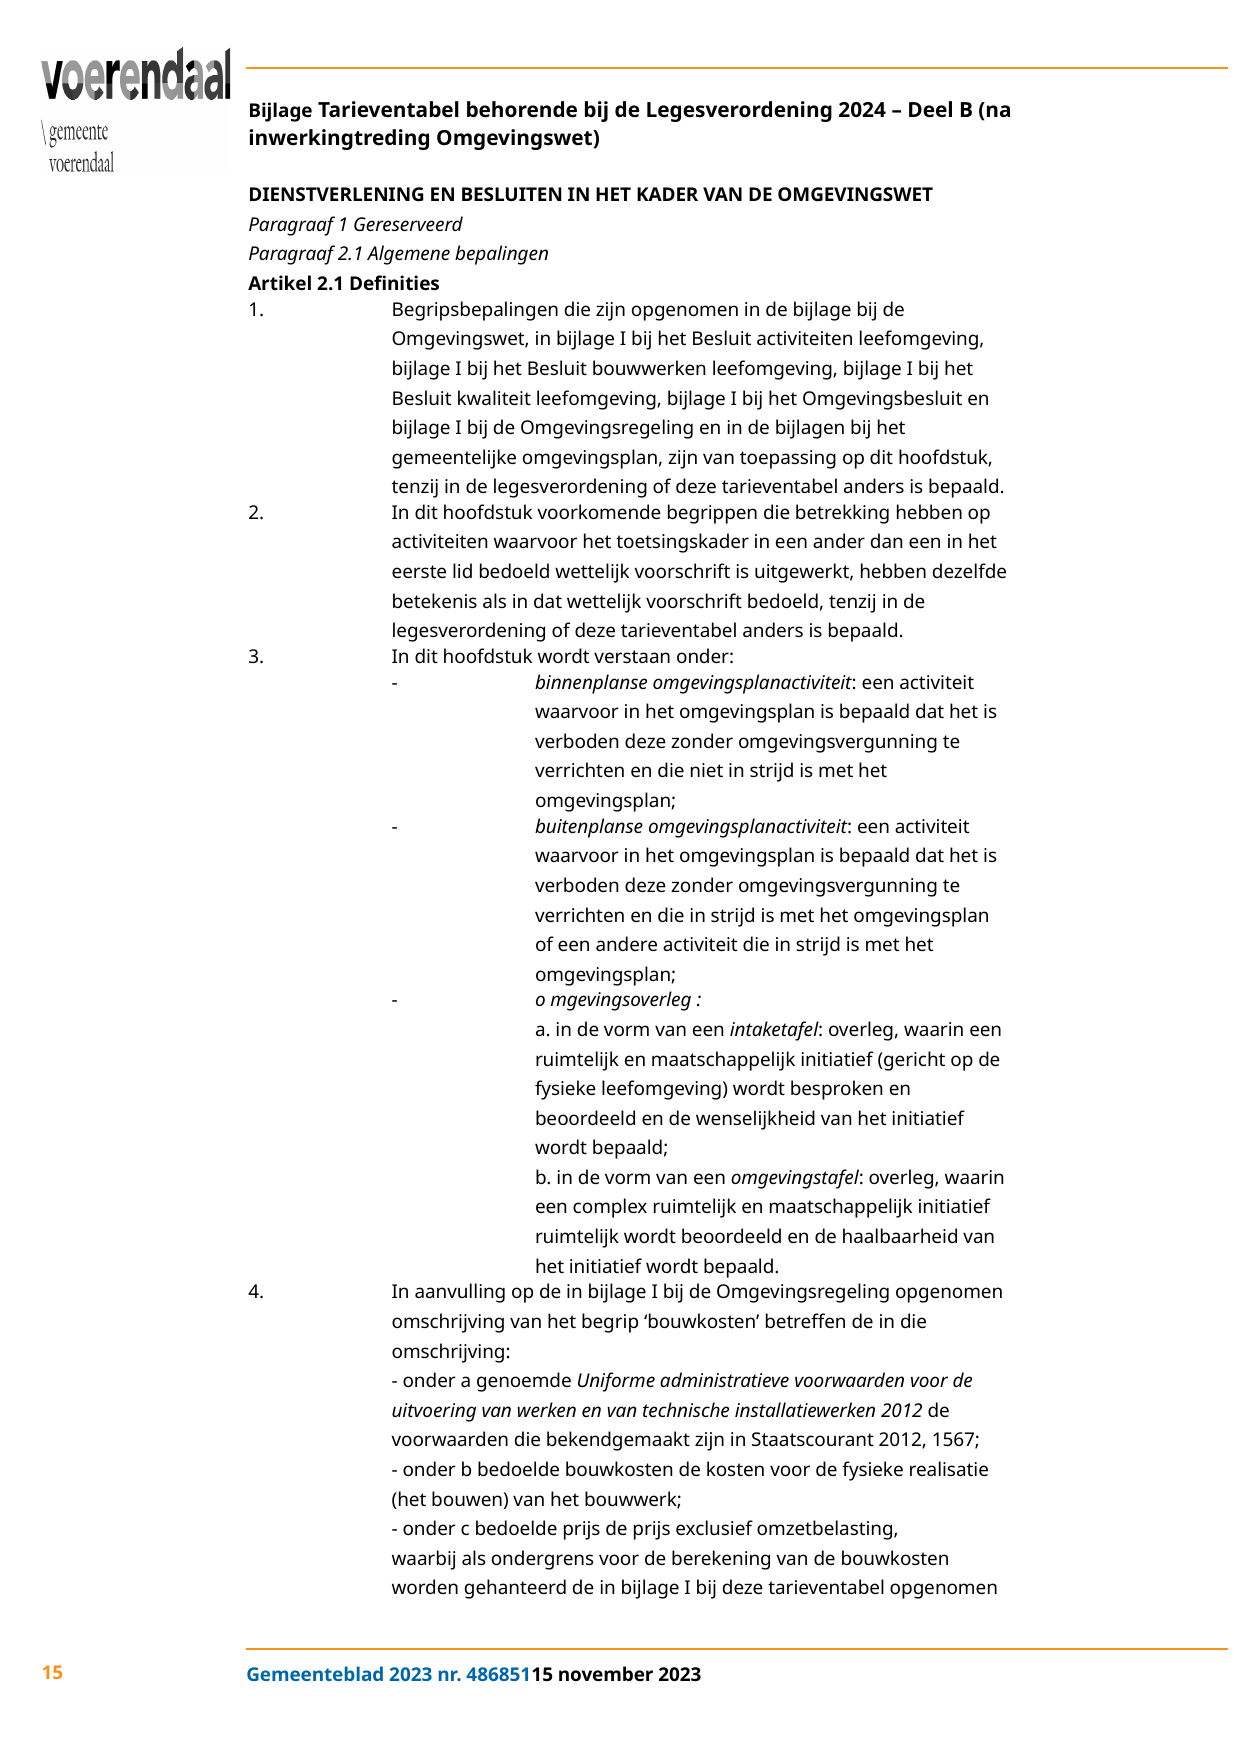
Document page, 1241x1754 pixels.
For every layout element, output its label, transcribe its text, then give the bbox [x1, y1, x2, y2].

table_cell [1008, 813, 1152, 987]
table_cell In dit hoofdstuk wordt verstaan onder: [391, 643, 1008, 669]
table_cell [248, 987, 391, 1279]
table_cell [248, 669, 391, 813]
table_cell buitenplanse omgevingsplanactiviteit: een activiteit waarvoor in het omgevingsplan is bepaald dat het is verboden deze zonder omgevingsvergunning te verrichten en die in strijd is met het omgevingsplan of een andere activiteit die in strijd is met het omgevingsplan; [535, 813, 1008, 987]
table_cell 1. [248, 296, 391, 499]
text DIENSTVERLENING EN BESLUITEN IN HET KADER VAN DE OMGEVINGSWET [248, 181, 1152, 207]
table_cell Begripsbepalingen die zijn opgenomen in de bijlage bij de Omgevingswet, in bijlage I bij het Besluit activiteiten leefomgeving, bijlage I bij het Besluit bouwwerken leefomgeving, bijlage I bij het Besluit kwaliteit leefomgeving, bijlage I bij het Omgevingsbesluit en bijlage I bij de Omgevingsregeling en in de bijlagen bij het gemeentelijke omgevingsplan, zijn van toepassing op dit hoofdstuk, tenzij in de legesverordening of deze tarieventabel anders is bepaald. [391, 296, 1008, 499]
picture [41, 47, 231, 172]
table_cell 3. [248, 643, 391, 669]
table_cell 2. [248, 499, 391, 643]
text Paragraaf 1 Gereserveerd [248, 211, 1152, 237]
table_cell - [391, 813, 535, 987]
table_cell [1008, 296, 1152, 499]
table_cell [1008, 669, 1152, 813]
table_header Artikel 2.1 Definities [248, 270, 1008, 296]
table_cell [1008, 1279, 1152, 1600]
table_cell [248, 813, 391, 987]
table_cell o mgevingsoverleg : a. in de vorm van een intaketafel: overleg, waarin een ruimtelijk en maatschappelijk initiatief (gericht op de fysieke leefomgeving) wordt besproken en beoordeeld en de wenselijkheid van het initiatief wordt bepaald; b. in de vorm van een omgevingstafel: overleg, waarin een complex ruimtelijk en maatschappelijk initiatief ruimtelijk wordt beoordeeld en de haalbaarheid van het initiatief wordt bepaald. [535, 987, 1008, 1279]
table_cell [1008, 499, 1152, 643]
table_cell [1008, 987, 1152, 1279]
table_cell In aanvulling op de in bijlage I bij de Omgevingsregeling opgenomen omschrijving van het begrip ‘bouwkosten’ betreffen de in die omschrijving: - onder a genoemde Uniforme administratieve voorwaarden voor de uitvoering van werken en van technische installatiewerken 2012 de voorwaarden die bekendgemaakt zijn in Staatscourant 2012, 1567; - onder b bedoelde bouwkosten de kosten voor de fysieke realisatie (het bouwen) van het bouwwerk; - onder c bedoelde prijs de prijs exclusief omzetbelasting, waarbij als ondergrens voor de berekening van de bouwkosten worden gehanteerd de in bijlage I bij deze tarieventabel opgenomen [391, 1279, 1008, 1600]
table_cell binnenplanse omgevingsplanactiviteit: een activiteit waarvoor in het omgevingsplan is bepaald dat het is verboden deze zonder omgevingsvergunning te verrichten en die niet in strijd is met het omgevingsplan; [535, 669, 1008, 813]
table_cell In dit hoofdstuk voorkomende begrippen die betrekking hebben op activiteiten waarvoor het toetsingskader in een ander dan een in het eerste lid bedoeld wettelijk voorschrift is uitgewerkt, hebben dezelfde betekenis als in dat wettelijk voorschrift bedoeld, tenzij in de legesverordening of deze tarieventabel anders is bepaald. [391, 499, 1008, 643]
table_cell 4. [248, 1279, 391, 1600]
text Paragraaf 2.1 Algemene bepalingen [248, 241, 1152, 266]
table_cell - [391, 987, 535, 1279]
table_cell [1008, 643, 1152, 669]
text Bijlage Tarieventabel behorende bij de Legesverordening 2024 – Deel B (na inwerkingtreding Omgevingswet) [248, 95, 1152, 152]
table_cell - [391, 669, 535, 813]
table_header [1008, 270, 1152, 296]
